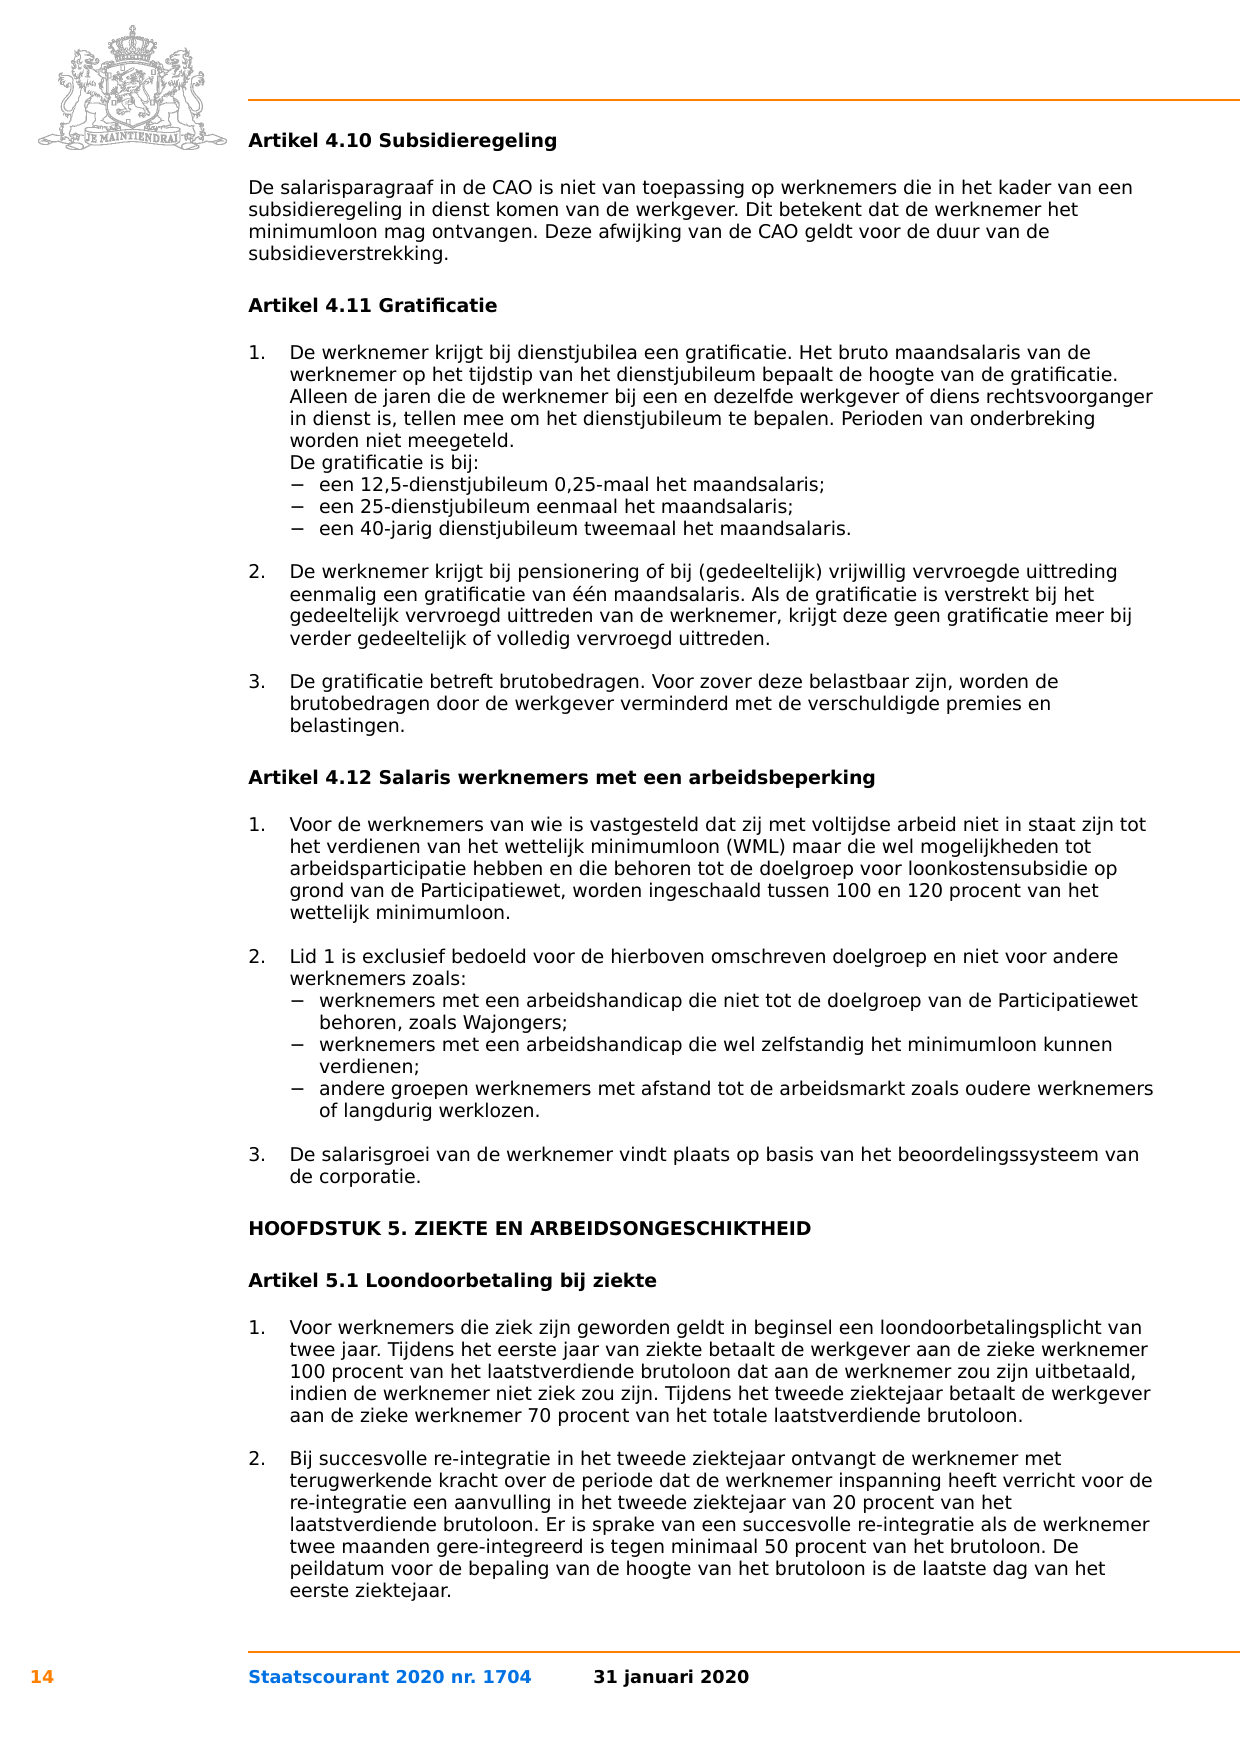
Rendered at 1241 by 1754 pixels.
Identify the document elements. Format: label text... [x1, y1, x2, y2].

text − een 25-dienstjubileum eenmaal het maandsalaris; [289, 496, 1163, 518]
subtitle HOOFDSTUK 5. ZIEKTE EN ARBEIDSONGESCHIKTHEID [248, 1218, 1163, 1239]
subtitle Artikel 4.11 Gratificatie [248, 295, 1163, 317]
text 1. Voor de werknemers van wie is vastgesteld dat zij met voltijdse arbeid niet in staat zijn tot het verdienen van het wettelijk minimumloon (WML) maar die wel mogelijkheden tot arbeidsparticipatie hebben en die behoren tot de doelgroep voor loonkostensubsidie op grond van de Participatiewet, worden ingeschaald tussen 100 en 120 procent van het wettelijk minimumloon. [248, 814, 1163, 924]
text − werknemers met een arbeidshandicap die wel zelfstandig het minimumloon kunnen verdienen; [289, 1034, 1163, 1078]
text − een 12,5-dienstjubileum 0,25-maal het maandsalaris; [289, 474, 1163, 496]
text De salarisparagraaf in de CAO is niet van toepassing op werknemers die in het kader van een subsidieregeling in dienst komen van de werkgever. Dit betekent dat de werknemer het minimumloon mag ontvangen. Deze afwijking van de CAO geldt voor de duur van de subsidieverstrekking. [248, 177, 1163, 265]
text 2. De werknemer krijgt bij pensionering of bij (gedeeltelijk) vrijwillig vervroegde uittreding eenmalig een gratificatie van één maandsalaris. Als de gratificatie is verstrekt bij het gedeeltelijk vervroegd uittreden van de werknemer, krijgt deze geen gratificatie meer bij verder gedeeltelijk of volledig vervroegd uittreden. [248, 561, 1163, 649]
text 1. De werknemer krijgt bij dienstjubilea een gratificatie. Het bruto maandsalaris van de werknemer op het tijdstip van het dienstjubileum bepaalt de hoogte van de gratificatie. Alleen de jaren die de werknemer bij een en dezelfde werkgever of diens rechtsvoorganger in dienst is, tellen mee om het dienstjubileum te bepalen. Perioden van onderbreking worden niet meegeteld. [248, 342, 1163, 452]
picture [38, 25, 227, 150]
text − werknemers met een arbeidshandicap die niet tot de doelgroep van de Participatiewet behoren, zoals Wajongers; [289, 990, 1163, 1034]
subtitle Artikel 5.1 Loondoorbetaling bij ziekte [248, 1269, 1163, 1292]
text 2. Bij succesvolle re-integratie in het tweede ziektejaar ontvangt de werknemer met terugwerkende kracht over de periode dat de werknemer inspanning heeft verricht voor de re-integratie een aanvulling in het tweede ziektejaar van 20 procent van het laatstverdiende brutoloon. Er is sprake van een succesvolle re-integratie als de werknemer twee maanden gere-integreerd is tegen minimaal 50 procent van het brutoloon. De peildatum voor de bepaling van de hoogte van het brutoloon is de laatste dag van het eerste ziektejaar. [248, 1448, 1163, 1602]
text 3. De salarisgroei van de werknemer vindt plaats op basis van het beoordelingssysteem van de corporatie. [248, 1144, 1163, 1188]
text 2. Lid 1 is exclusief bedoeld voor de hierboven omschreven doelgroep en niet voor andere werknemers zoals: [248, 946, 1163, 990]
text − andere groepen werknemers met afstand tot de arbeidsmarkt zoals oudere werknemers of langdurig werklozen. [289, 1078, 1163, 1122]
text De gratificatie is bij: [289, 452, 1163, 474]
subtitle Artikel 4.10 Subsidieregeling [248, 130, 1163, 152]
subtitle Artikel 4.12 Salaris werknemers met een arbeidsbeperking [248, 767, 1163, 789]
text 1. Voor werknemers die ziek zijn geworden geldt in beginsel een loondoorbetalingsplicht van twee jaar. Tijdens het eerste jaar van ziekte betaalt de werkgever aan de zieke werknemer 100 procent van het laatstverdiende brutoloon dat aan de werknemer zou zijn uitbetaald, indien de werknemer niet ziek zou zijn. Tijdens het tweede ziektejaar betaalt de werkgever aan de zieke werknemer 70 procent van het totale laatstverdiende brutoloon. [248, 1317, 1163, 1426]
text 3. De gratificatie betreft brutobedragen. Voor zover deze belastbaar zijn, worden de brutobedragen door de werkgever verminderd met de verschuldigde premies en belastingen. [248, 671, 1163, 737]
text − een 40-jarig dienstjubileum tweemaal het maandsalaris. [289, 518, 1163, 539]
